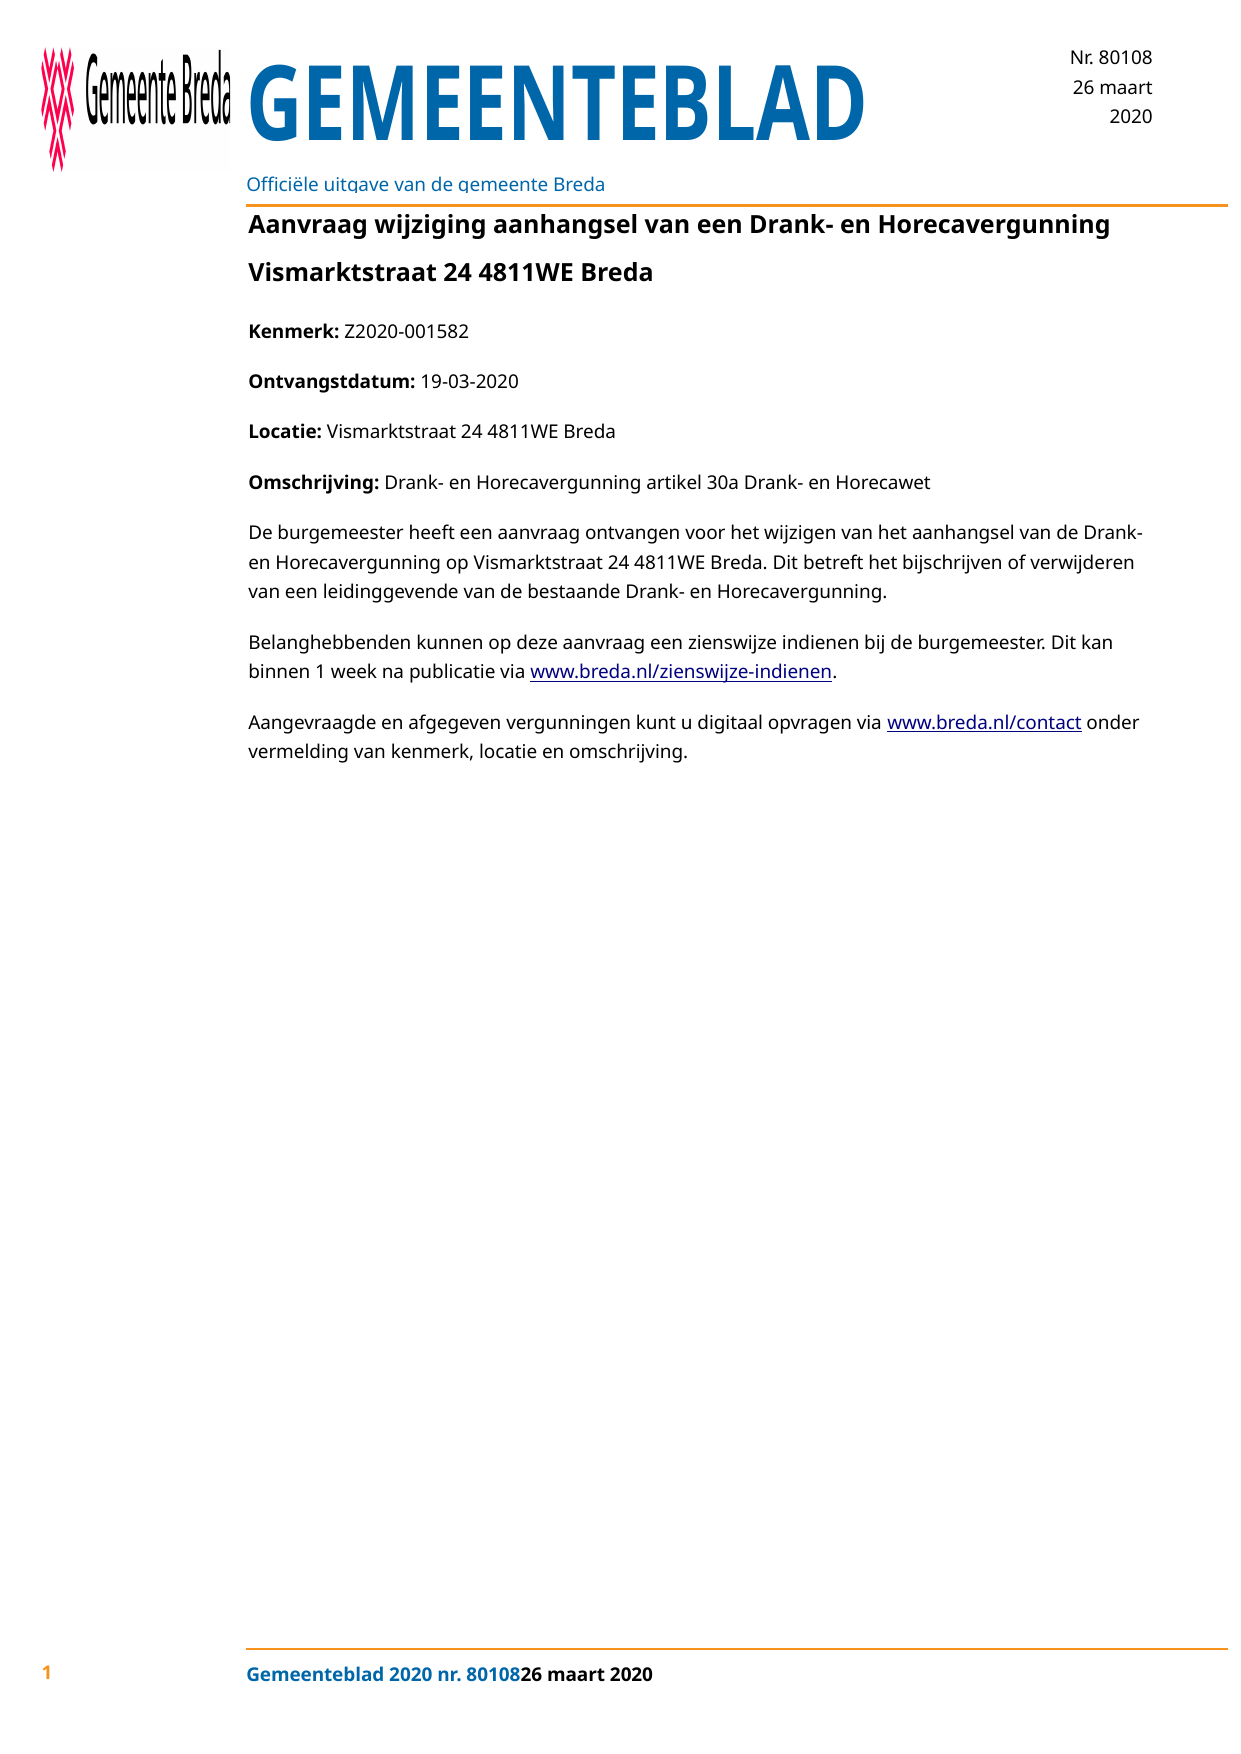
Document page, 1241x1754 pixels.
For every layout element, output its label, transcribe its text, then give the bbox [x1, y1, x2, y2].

text De burgemeester heeft een aanvraag ontvangen voor het wijzigen van het aanhangsel van de Drank- en Horecavergunning op Vismarktstraat 24 4811WE Breda. Dit betreft het bijschrijven of verwijderen van een leidinggevende van de bestaande Drank- en Horecavergunning. [248, 519, 1152, 604]
text Locatie: Vismarktstraat 24 4811WE Breda [248, 419, 1152, 444]
text Ontvangstdatum: 19-03-2020 [248, 368, 1152, 394]
picture [41, 47, 231, 172]
text Belanghebbenden kunnen op deze aanvraag een zienswijze indienen bij de burgemeester. Dit kan binnen 1 week na publicatie via www.breda.nl/zienswijze-indienen. [248, 629, 1152, 684]
text Aanvraag wijziging aanhangsel van een Drank- en Horecavergunning Vismarktstraat 24 4811WE Breda [248, 207, 1152, 288]
text Kenmerk: Z2020-001582 [248, 318, 1152, 344]
text Omschrijving: Drank- en Horecavergunning artikel 30a Drank- en Horecawet [248, 469, 1152, 495]
text Aangevraagde en afgegeven vergunningen kunt u digitaal opvragen via www.breda.nl/contact onder vermelding van kenmerk, locatie en omschrijving. [248, 709, 1152, 764]
